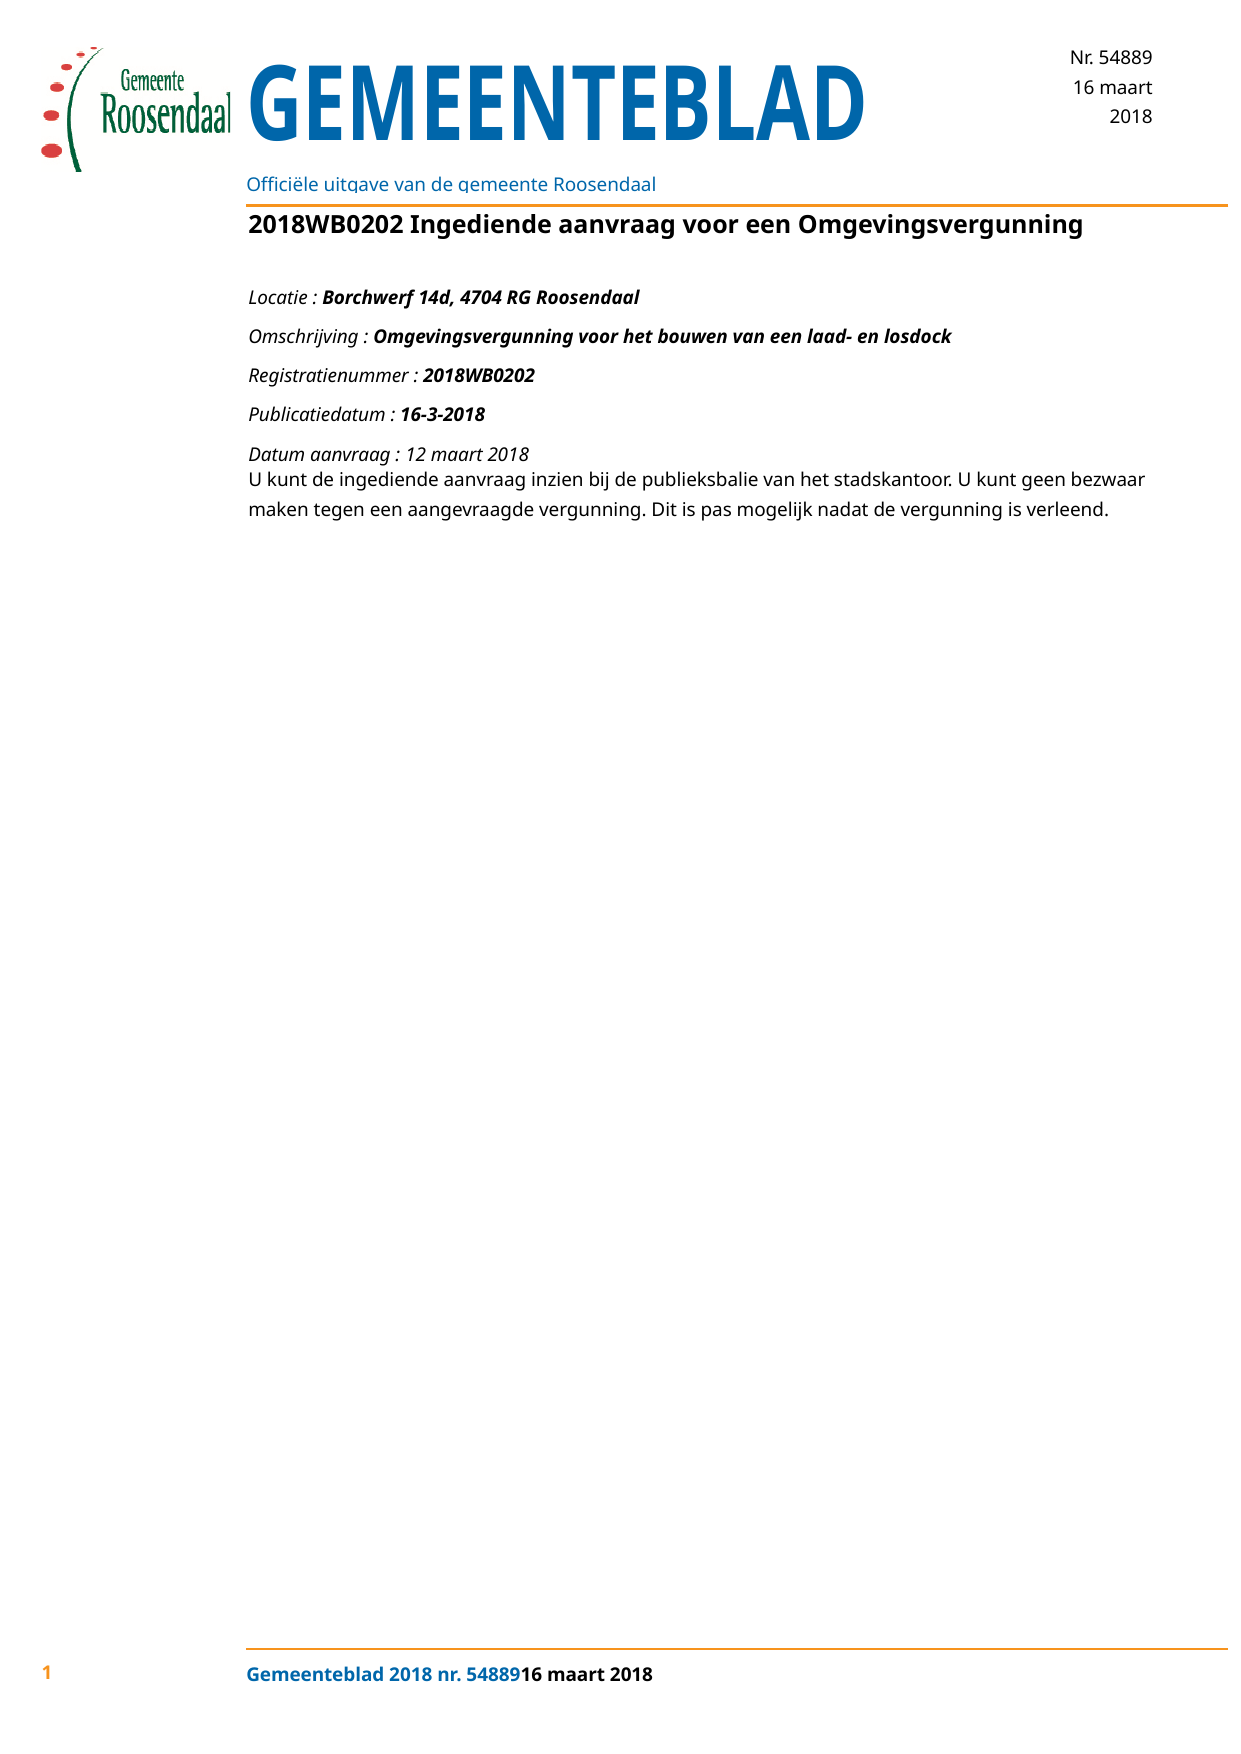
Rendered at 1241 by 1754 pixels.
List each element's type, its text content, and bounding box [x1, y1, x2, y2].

text U kunt de ingediende aanvraag inzien bij de publieksbalie van het stadskantoor. U kunt geen bezwaar maken tegen een aangevraagde vergunning. Dit is pas mogelijk nadat de vergunning is verleend. [248, 467, 1152, 522]
text 2018WB0202 Ingediende aanvraag voor een Omgevingsvergunning [248, 207, 1152, 241]
text Publicatiedatum : 16-3-2018 [248, 402, 1152, 427]
text Omschrijving : Omgevingsvergunning voor het bouwen van een laad- en losdock [248, 323, 1152, 349]
text Datum aanvraag : 12 maart 2018 [248, 441, 1152, 467]
text Registratienummer : 2018WB0202 [248, 362, 1152, 388]
text Locatie : Borchwerf 14d, 4704 RG Roosendaal [248, 284, 1152, 309]
picture [41, 47, 231, 172]
